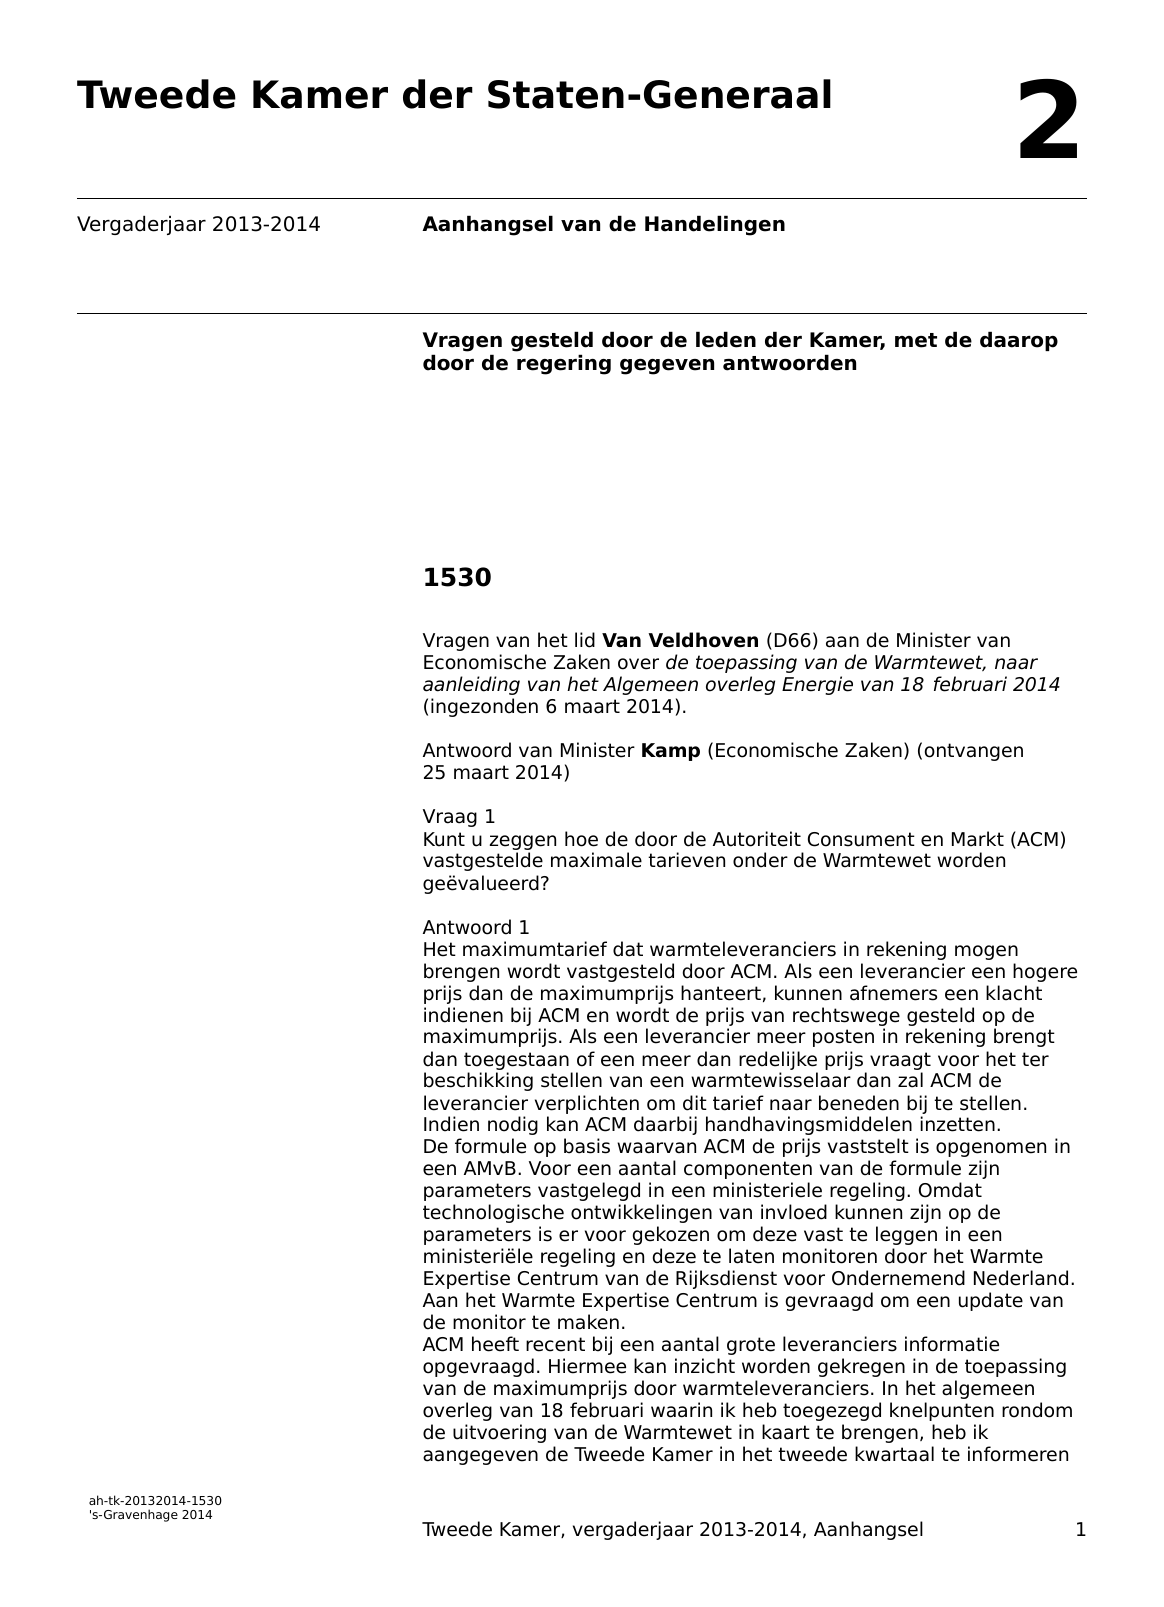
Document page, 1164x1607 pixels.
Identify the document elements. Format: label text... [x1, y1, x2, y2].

text ah-tk-20132014-1530 [88, 1494, 323, 1508]
text 's-Gravenhage 2014 [88, 1508, 323, 1522]
table_cell Vragen gesteld door de leden der Kamer, met de daarop door de regering gegeven antwoorden [422, 314, 1087, 375]
table_cell [77, 314, 422, 375]
table_cell Vergaderjaar 2013-2014 [77, 199, 422, 313]
text De formule op basis waarvan ACM de prijs vaststelt is opgenomen in een AMvB. Voor een aantal componenten van de formule zijn parameters vastgelegd in een ministeriele regeling. Omdat technologische ontwikkelingen van invloed kunnen zijn op de parameters is er voor gekozen om deze vast te leggen in een ministeriële regeling en deze te laten monitoren door het Warmte Expertise Centrum van de Rijksdienst voor Ondernemend Nederland. Aan het Warmte Expertise Centrum is gevraagd om een update van de monitor te maken. [422, 1136, 1087, 1334]
table_cell Aanhangsel van de Handelingen [422, 199, 1087, 313]
text Kunt u zeggen hoe de door de Autoriteit Consument en Markt (ACM) vastgestelde maximale tarieven onder de Warmtewet worden geëvalueerd? [422, 828, 1087, 894]
text Antwoord 1 [422, 917, 1087, 938]
text Vraag 1 [422, 806, 1087, 828]
text Vragen van het lid Van Veldhoven (D66) aan de Minister van Economische Zaken over de toepassing van de Warmtewet, naar aanleiding van het Algemeen overleg Energie van 18 februari 2014 (ingezonden 6 maart 2014). [422, 630, 1087, 718]
text Antwoord van Minister Kamp (Economische Zaken) (ontvangen 25 maart 2014) [422, 740, 1087, 784]
table_header Tweede Kamer der Staten-Generaal [77, 59, 886, 198]
table_header 2 [886, 59, 1087, 198]
text ACM heeft recent bij een aantal grote leveranciers informatie opgevraagd. Hiermee kan inzicht worden gekregen in de toepassing van de maximumprijs door warmteleveranciers. In het algemeen overleg van 18 februari waarin ik heb toegezegd knelpunten rondom de uitvoering van de Warmtewet in kaart te brengen, heb ik aangegeven de Tweede Kamer in het tweede kwartaal te informeren [422, 1334, 1087, 1466]
text Het maximumtarief dat warmteleveranciers in rekening mogen brengen wordt vastgesteld door ACM. Als een leverancier een hogere prijs dan de maximumprijs hanteert, kunnen afnemers een klacht indienen bij ACM en wordt de prijs van rechtswege gesteld op de maximumprijs. Als een leverancier meer posten in rekening brengt dan toegestaan of een meer dan redelijke prijs vraagt voor het ter beschikking stellen van een warmtewisselaar dan zal ACM de leverancier verplichten om dit tarief naar beneden bij te stellen. Indien nodig kan ACM daarbij handhavingsmiddelen inzetten. [422, 938, 1087, 1136]
text 1530 [422, 563, 1087, 592]
